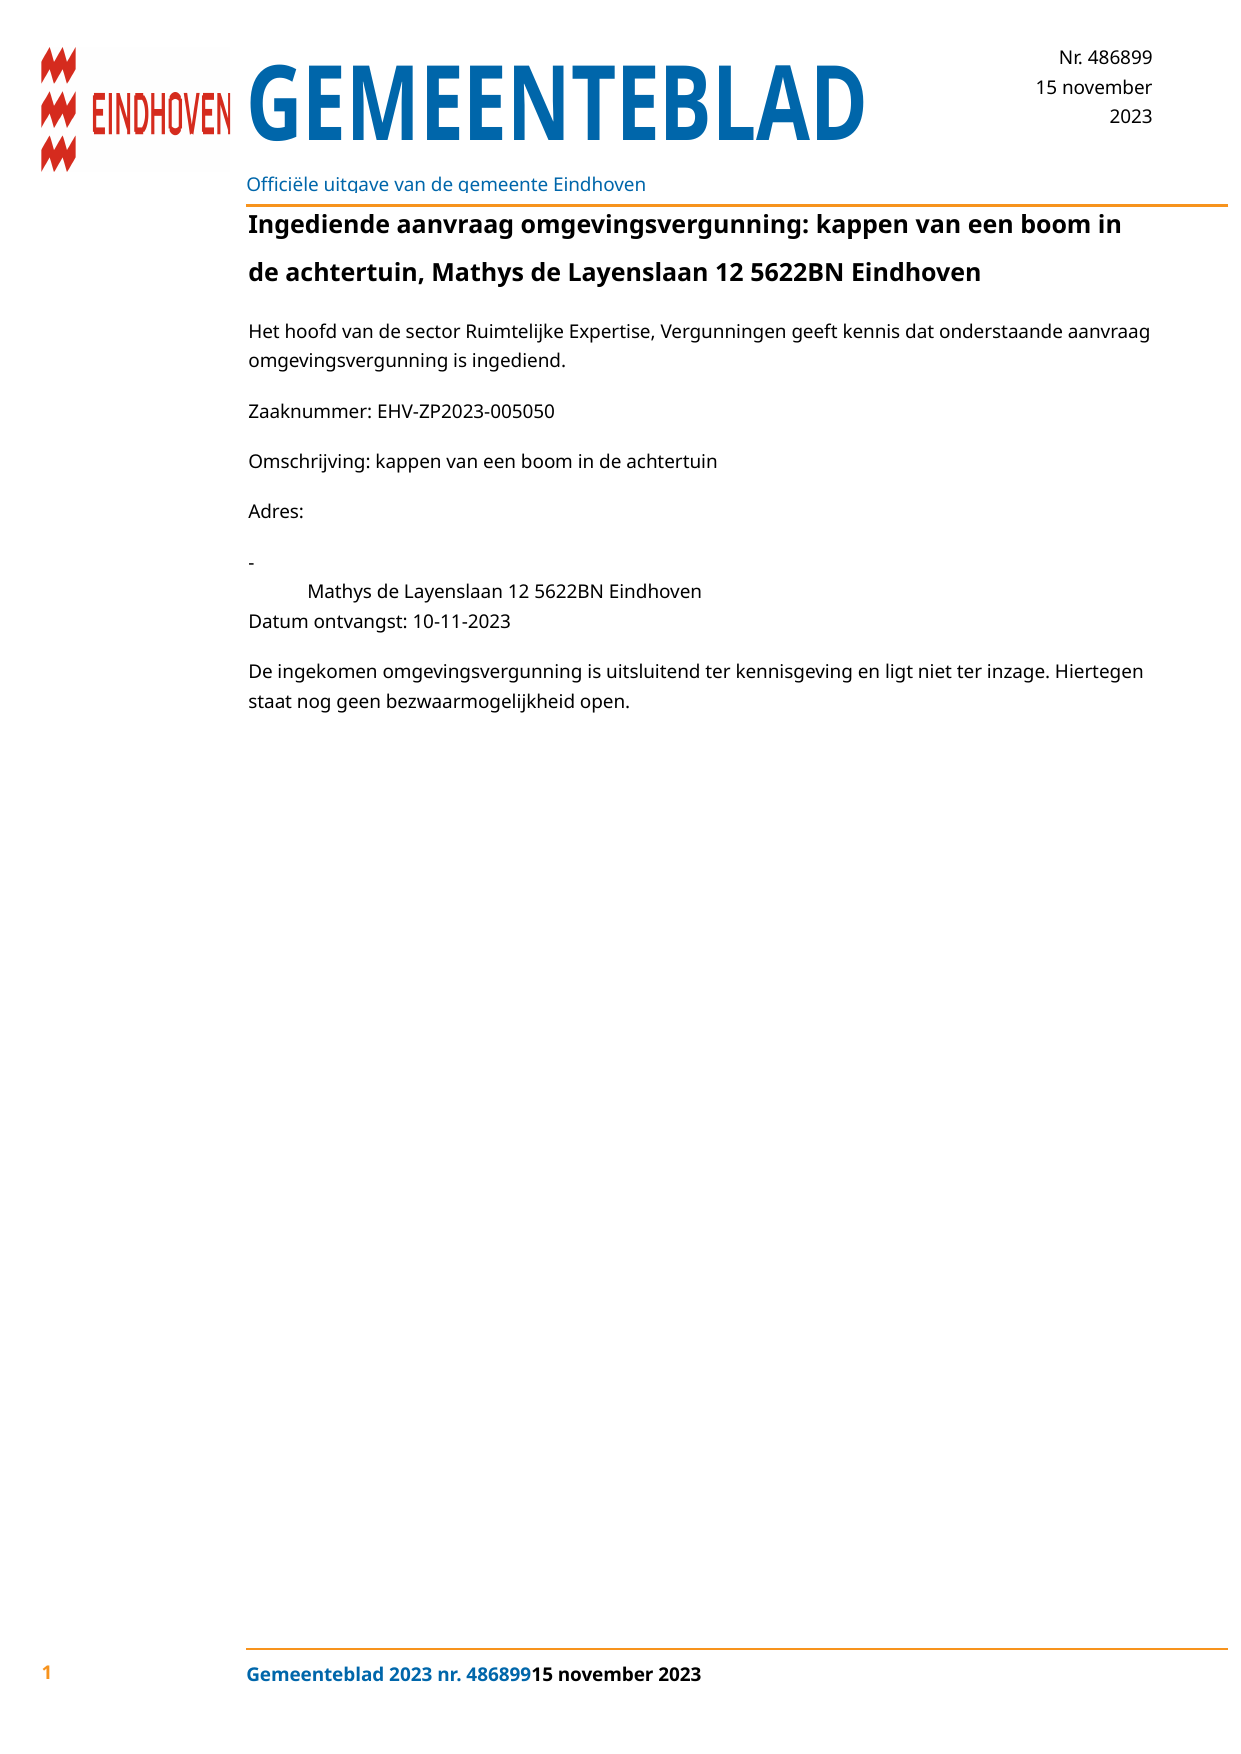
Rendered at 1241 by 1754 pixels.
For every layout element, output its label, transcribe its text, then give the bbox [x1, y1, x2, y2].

text Datum ontvangst: 10-11-2023 [248, 608, 1152, 634]
picture [41, 47, 231, 172]
text Zaaknummer: EHV-ZP2023-005050 [248, 398, 1152, 424]
text Omschrijving: kappen van een boom in de achtertuin [248, 448, 1152, 474]
text De ingekomen omgevingsvergunning is uitsluitend ter kennisgeving en ligt niet ter inzage. Hiertegen staat nog geen bezwaarmogelijkheid open. [248, 659, 1152, 714]
text Adres: [248, 499, 1152, 524]
text Ingediende aanvraag omgevingsvergunning: kappen van een boom in de achtertuin, Mathys de Layenslaan 12 5622BN Eindhoven [248, 207, 1152, 288]
list Mathys de Layenslaan 12 5622BN Eindhoven [248, 579, 1152, 604]
text Het hoofd van de sector Ruimtelijke Expertise, Vergunningen geeft kennis dat onderstaande aanvraag omgevingsvergunning is ingediend. [248, 318, 1152, 373]
